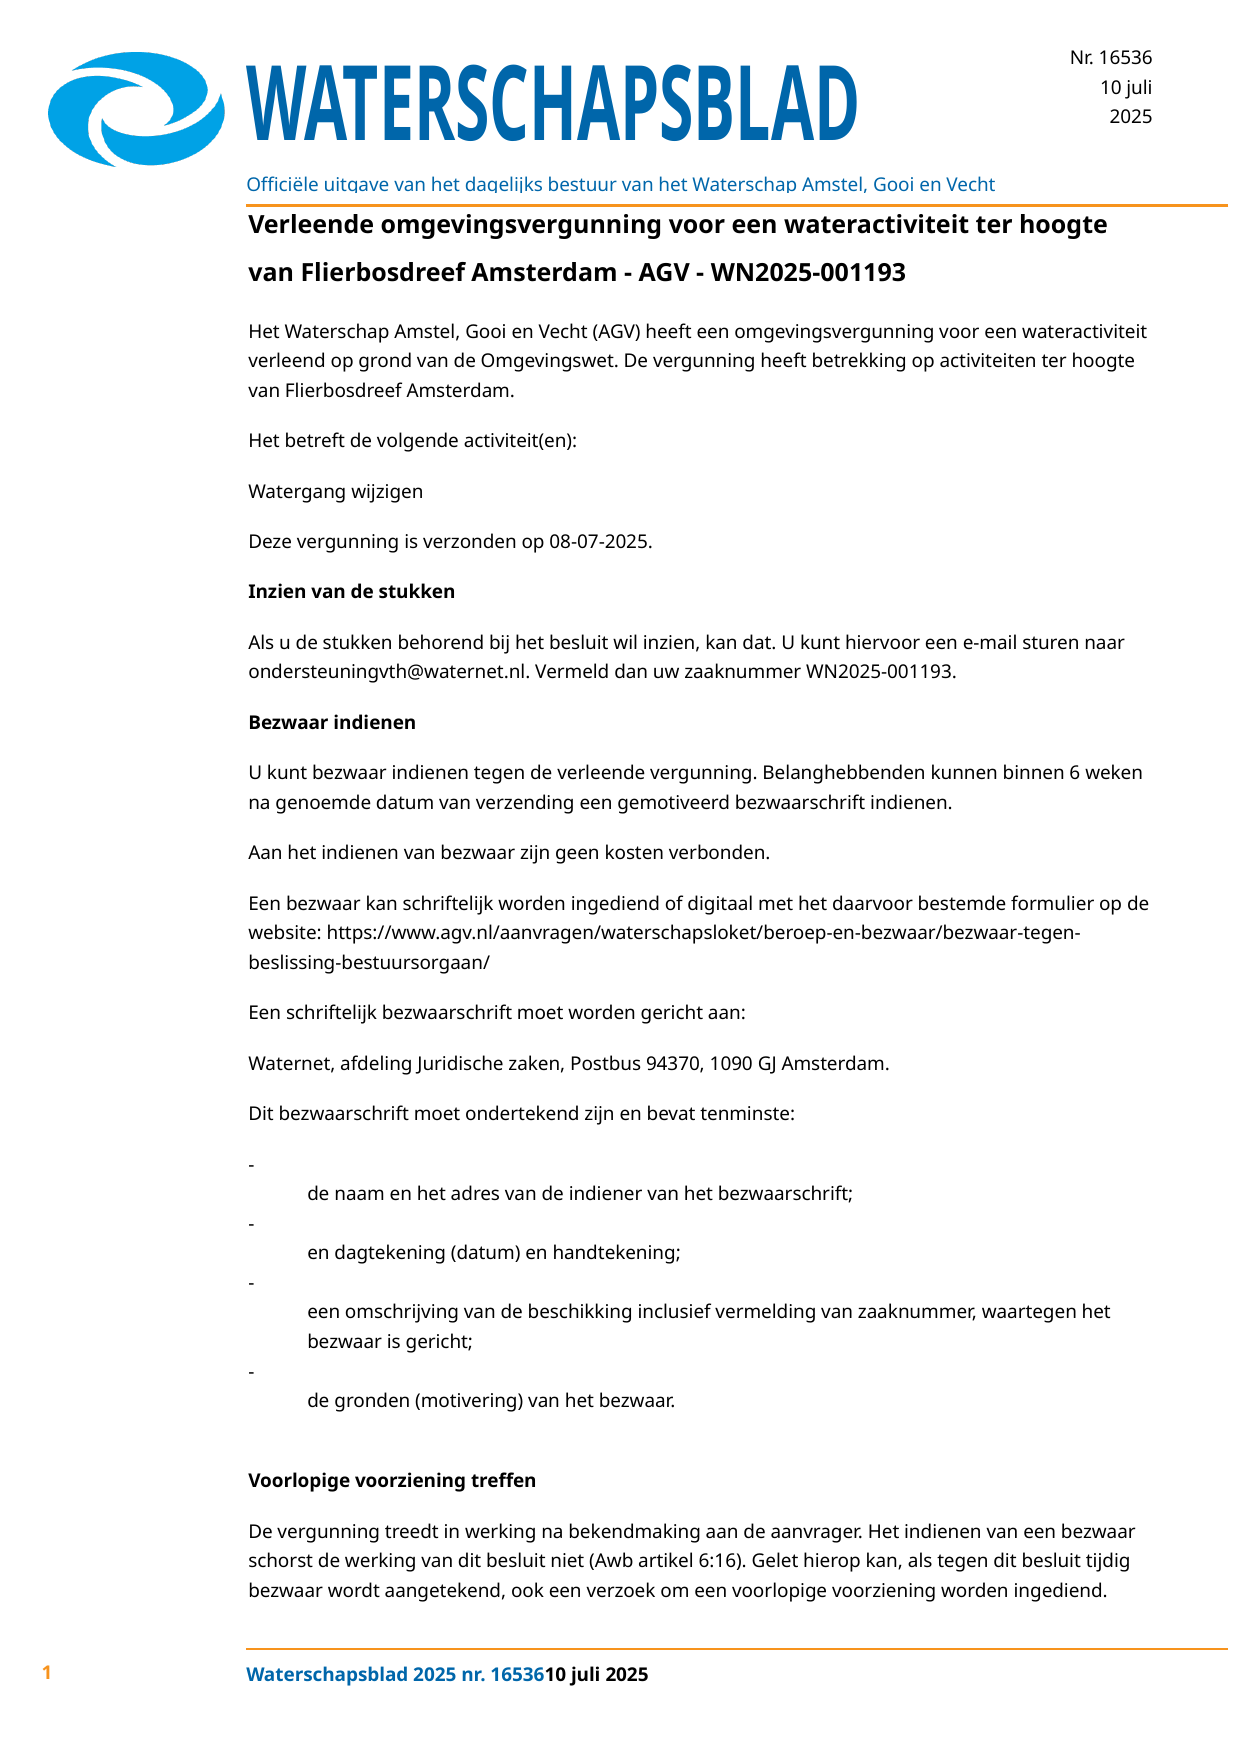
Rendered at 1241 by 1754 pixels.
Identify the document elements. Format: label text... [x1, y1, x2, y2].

list de gronden (motivering) van het bezwaar. [248, 1387, 1152, 1413]
text Waternet, afdeling Juridische zaken, Postbus 94370, 1090 GJ Amsterdam. [248, 1050, 1152, 1076]
text Deze vergunning is verzonden op 08-07-2025. [248, 528, 1152, 554]
text De vergunning treedt in werking na bekendmaking aan de aanvrager. Het indienen van een bezwaar schorst de werking van dit besluit niet (Awb artikel 6:16). Gelet hierop kan, als tegen dit besluit tijdig bezwaar wordt aangetekend, ook een verzoek om een voorlopige voorziening worden ingediend. [248, 1518, 1152, 1603]
text Aan het indienen van bezwaar zijn geen kosten verbonden. [248, 839, 1152, 865]
text Dit bezwaarschrift moet ondertekend zijn en bevat tenminste: [248, 1100, 1152, 1126]
text Watergang wijzigen [248, 478, 1152, 504]
list een omschrijving van de beschikking inclusief vermelding van zaaknummer, waartegen het bezwaar is gericht; [248, 1299, 1152, 1354]
text Verleende omgevingsvergunning voor een wateractiviteit ter hoogte van Flierbosdreef Amsterdam - AGV - WN2025-001193 [248, 207, 1152, 288]
text Als u de stukken behorend bij het besluit wil inzien, kan dat. U kunt hiervoor een e-mail sturen naar ondersteuningvth@waternet.nl. Vermeld dan uw zaaknummer WN2025-001193. [248, 629, 1152, 684]
text Een bezwaar kan schriftelijk worden ingediend of digitaal met het daarvoor bestemde formulier op de website: https://www.agv.nl/aanvragen/waterschapsloket/beroep-en-bezwaar/bezwaar-tegen-beslissing-bestuursorgaan/ [248, 890, 1152, 975]
picture [41, 47, 231, 172]
text Voorlopige voorziening treffen [248, 1467, 1152, 1493]
text Het Waterschap Amstel, Gooi en Vecht (AGV) heeft een omgevingsvergunning voor een wateractiviteit verleend op grond van de Omgevingswet. De vergunning heeft betrekking op activiteiten ter hoogte van Flierbosdreef Amsterdam. [248, 318, 1152, 403]
text U kunt bezwaar indienen tegen de verleende vergunning. Belanghebbenden kunnen binnen 6 weken na genoemde datum van verzending een gemotiveerd bezwaarschrift indienen. [248, 759, 1152, 815]
text Bezwaar indienen [248, 709, 1152, 735]
text Inzien van de stukken [248, 579, 1152, 604]
list en dagtekening (datum) en handtekening; [248, 1239, 1152, 1265]
text Het betreft de volgende activiteit(en): [248, 427, 1152, 453]
list de naam en het adres van de indiener van het bezwaarschrift; [248, 1180, 1152, 1206]
text Een schriftelijk bezwaarschrift moet worden gericht aan: [248, 999, 1152, 1025]
